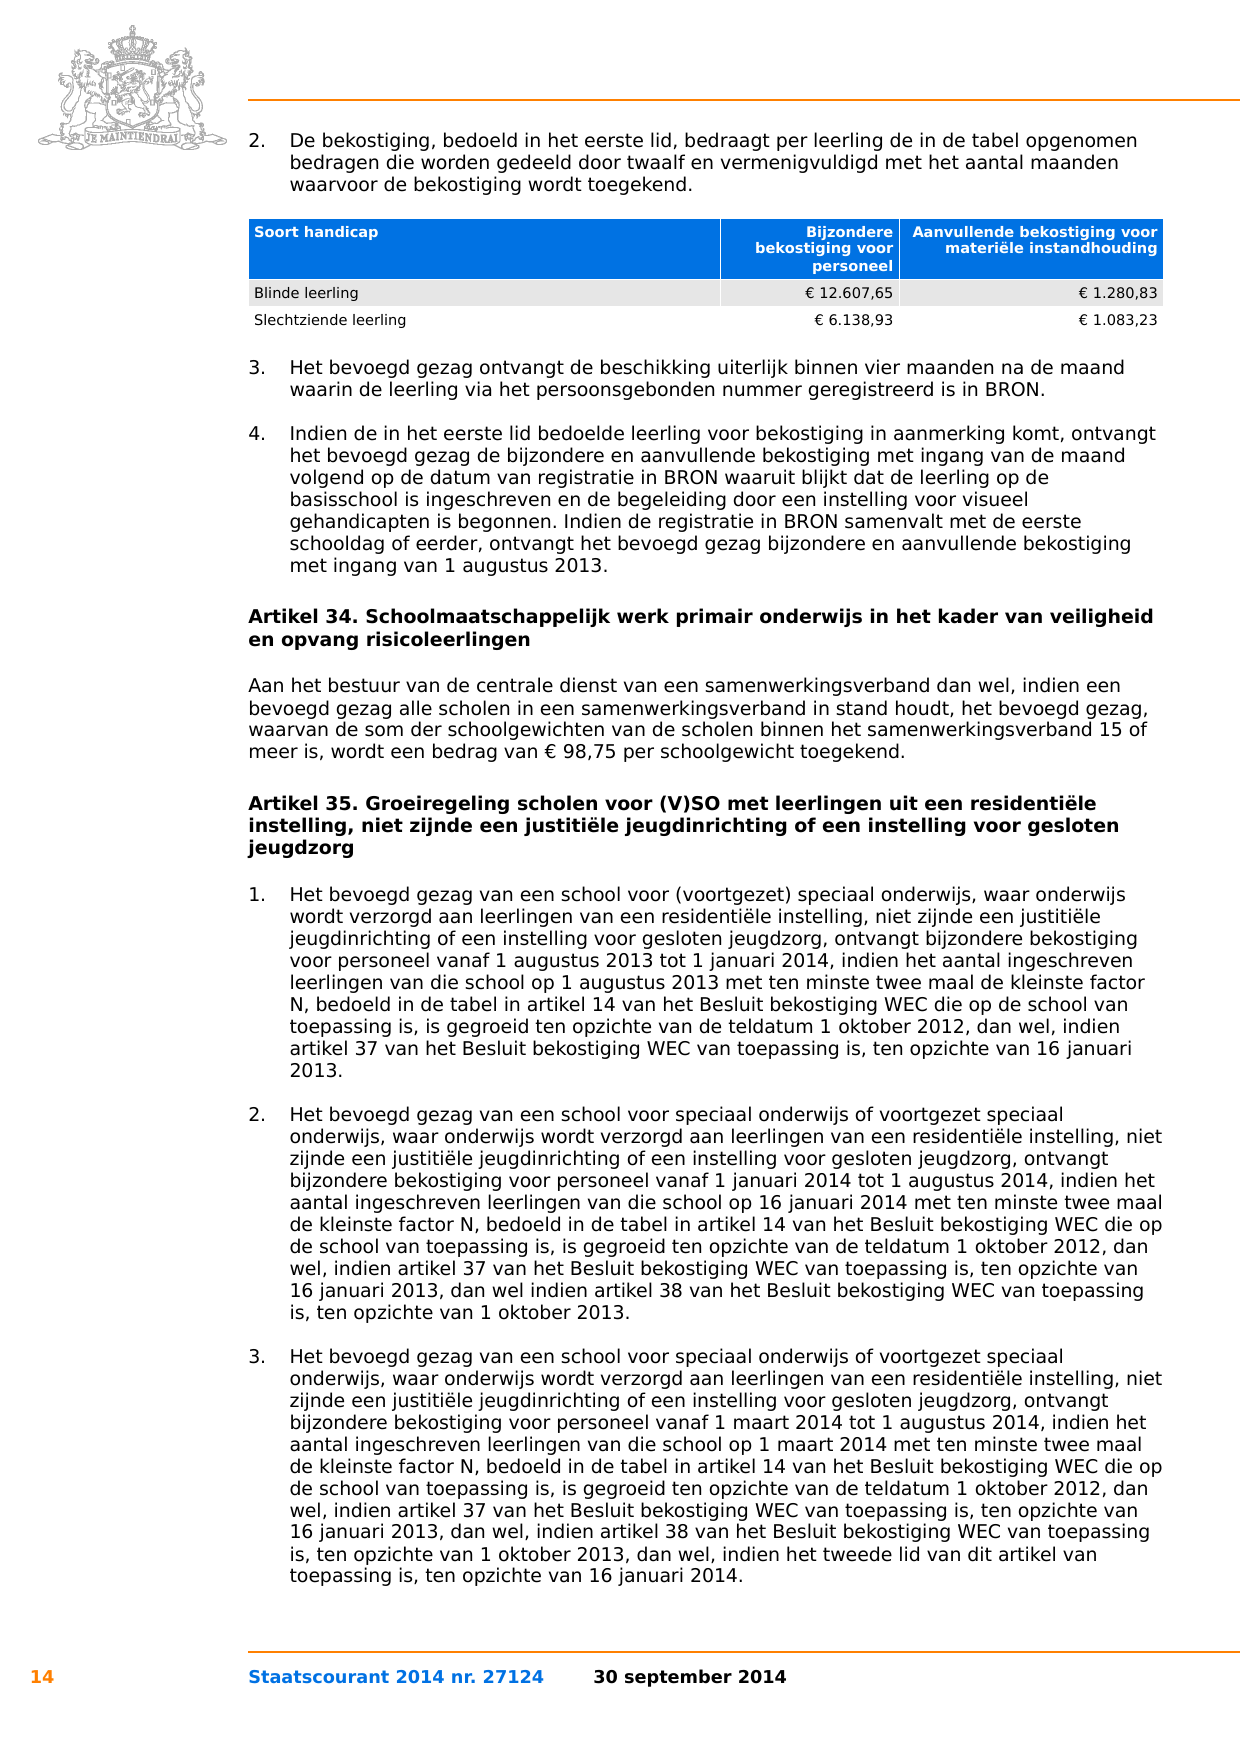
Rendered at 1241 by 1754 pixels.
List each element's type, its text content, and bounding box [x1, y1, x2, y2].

table_cell € 12.607,65 [721, 280, 899, 306]
table_header Soort handicap [249, 219, 720, 279]
text 2. De bekostiging, bedoeld in het eerste lid, bedraagt per leerling de in de tabel opgenomen bedragen die worden gedeeld door twaalf en vermenigvuldigd met het aantal maanden waarvoor de bekostiging wordt toegekend. [248, 130, 1163, 196]
subtitle Artikel 35. Groeiregeling scholen voor (V)SO met leerlingen uit een residentiële instelling, niet zijnde een justitiële jeugdinrichting of een instelling voor gesloten jeugdzorg [248, 793, 1163, 859]
table_cell € 1.083,23 [900, 308, 1163, 334]
text 3. Het bevoegd gezag van een school voor speciaal onderwijs of voortgezet speciaal onderwijs, waar onderwijs wordt verzorgd aan leerlingen van een residentiële instelling, niet zijnde een justitiële jeugdinrichting of een instelling voor gesloten jeugdzorg, ontvangt bijzondere bekostiging voor personeel vanaf 1 maart 2014 tot 1 augustus 2014, indien het aantal ingeschreven leerlingen van die school op 1 maart 2014 met ten minste twee maal de kleinste factor N, bedoeld in de tabel in artikel 14 van het Besluit bekostiging WEC die op de school van toepassing is, is gegroeid ten opzichte van de teldatum 1 oktober 2012, dan wel, indien artikel 37 van het Besluit bekostiging WEC van toepassing is, ten opzichte van 16 januari 2013, dan wel, indien artikel 38 van het Besluit bekostiging WEC van toepassing is, ten opzichte van 1 oktober 2013, dan wel, indien het tweede lid van dit artikel van toepassing is, ten opzichte van 16 januari 2014. [248, 1346, 1163, 1587]
table_cell € 6.138,93 [721, 308, 899, 334]
subtitle Artikel 34. Schoolmaatschappelijk werk primair onderwijs in het kader van veiligheid en opvang risicoleerlingen [248, 606, 1163, 650]
text 4. Indien de in het eerste lid bedoelde leerling voor bekostiging in aanmerking komt, ontvangt het bevoegd gezag de bijzondere en aanvullende bekostiging met ingang van de maand volgend op de datum van registratie in BRON waaruit blijkt dat de leerling op de basisschool is ingeschreven en de begeleiding door een instelling voor visueel gehandicapten is begonnen. Indien de registratie in BRON samenvalt met de eerste schooldag of eerder, ontvangt het bevoegd gezag bijzondere en aanvullende bekostiging met ingang van 1 augustus 2013. [248, 423, 1163, 576]
table_cell € 1.280,83 [900, 280, 1163, 306]
text Aan het bestuur van de centrale dienst van een samenwerkingsverband dan wel, indien een bevoegd gezag alle scholen in een samenwerkingsverband in stand houdt, het bevoegd gezag, waarvan de som der schoolgewichten van de scholen binnen het samenwerkingsverband 15 of meer is, wordt een bedrag van € 98,75 per schoolgewicht toegekend. [248, 675, 1163, 763]
text 2. Het bevoegd gezag van een school voor speciaal onderwijs of voortgezet speciaal onderwijs, waar onderwijs wordt verzorgd aan leerlingen van een residentiële instelling, niet zijnde een justitiële jeugdinrichting of een instelling voor gesloten jeugdzorg, ontvangt bijzondere bekostiging voor personeel vanaf 1 januari 2014 tot 1 augustus 2014, indien het aantal ingeschreven leerlingen van die school op 16 januari 2014 met ten minste twee maal de kleinste factor N, bedoeld in de tabel in artikel 14 van het Besluit bekostiging WEC die op de school van toepassing is, is gegroeid ten opzichte van de teldatum 1 oktober 2012, dan wel, indien artikel 37 van het Besluit bekostiging WEC van toepassing is, ten opzichte van 16 januari 2013, dan wel indien artikel 38 van het Besluit bekostiging WEC van toepassing is, ten opzichte van 1 oktober 2013. [248, 1104, 1163, 1324]
picture [38, 25, 227, 150]
table_header Aanvullende bekostiging voor materiële instandhouding [900, 219, 1163, 279]
text 3. Het bevoegd gezag ontvangt de beschikking uiterlijk binnen vier maanden na de maand waarin de leerling via het persoonsgebonden nummer geregistreerd is in BRON. [248, 357, 1163, 401]
table_header Bijzondere bekostiging voor personeel [721, 219, 899, 279]
table_cell Blinde leerling [249, 280, 720, 306]
table_cell Slechtziende leerling [249, 308, 720, 334]
text 1. Het bevoegd gezag van een school voor (voortgezet) speciaal onderwijs, waar onderwijs wordt verzorgd aan leerlingen van een residentiële instelling, niet zijnde een justitiële jeugdinrichting of een instelling voor gesloten jeugdzorg, ontvangt bijzondere bekostiging voor personeel vanaf 1 augustus 2013 tot 1 januari 2014, indien het aantal ingeschreven leerlingen van die school op 1 augustus 2013 met ten minste twee maal de kleinste factor N, bedoeld in de tabel in artikel 14 van het Besluit bekostiging WEC die op de school van toepassing is, is gegroeid ten opzichte van de teldatum 1 oktober 2012, dan wel, indien artikel 37 van het Besluit bekostiging WEC van toepassing is, ten opzichte van 16 januari 2013. [248, 884, 1163, 1082]
